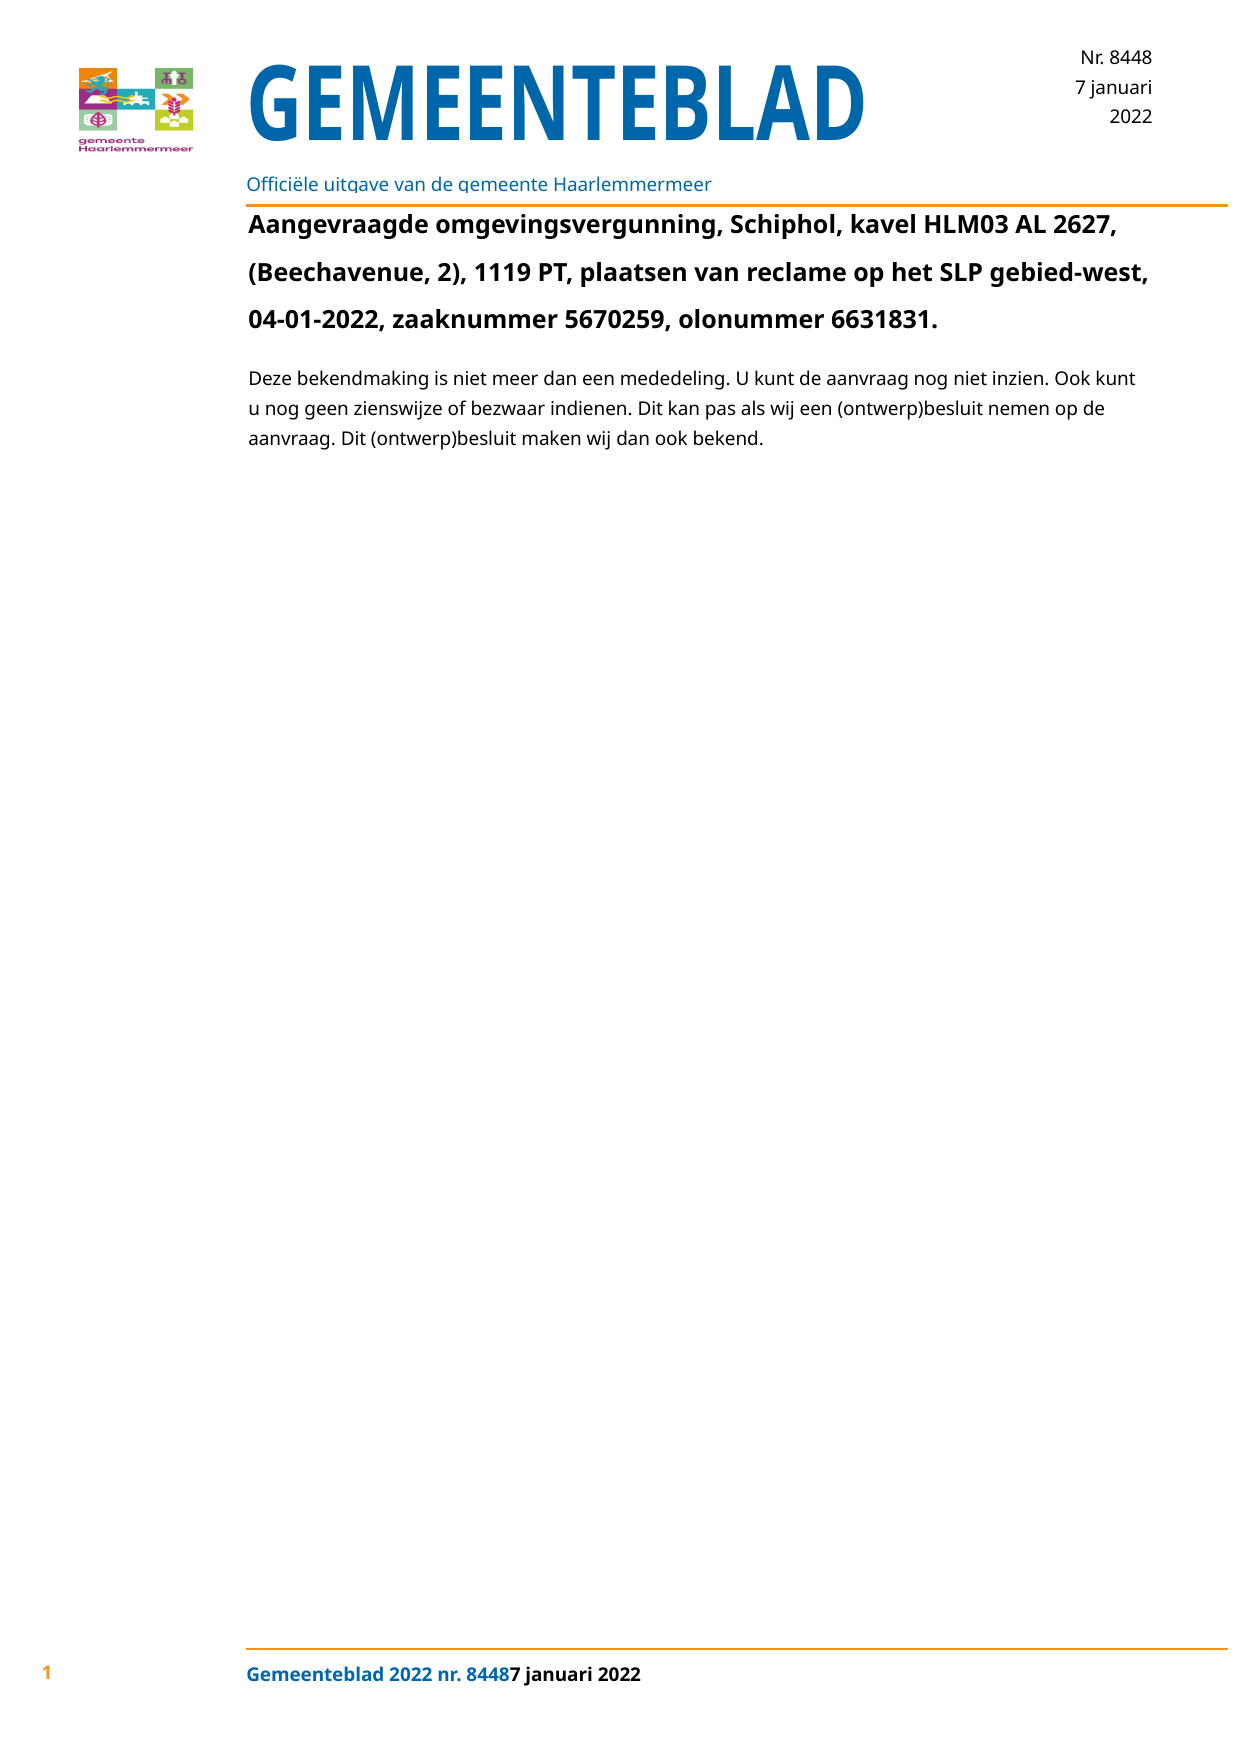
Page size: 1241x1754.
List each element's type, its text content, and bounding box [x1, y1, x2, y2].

text Deze bekendmaking is niet meer dan een mededeling. U kunt de aanvraag nog niet inzien. Ook kunt u nog geen zienswijze of bezwaar indienen. Dit kan pas als wij een (ontwerp)besluit nemen op de aanvraag. Dit (ontwerp)besluit maken wij dan ook bekend. [248, 366, 1152, 450]
picture [41, 47, 231, 172]
text Aangevraagde omgevingsvergunning, Schiphol, kavel HLM03 AL 2627, (Beechavenue, 2), 1119 PT, plaatsen van reclame op het SLP gebied-west, 04-01-2022, zaaknummer 5670259, olonummer 6631831. [248, 207, 1152, 336]
